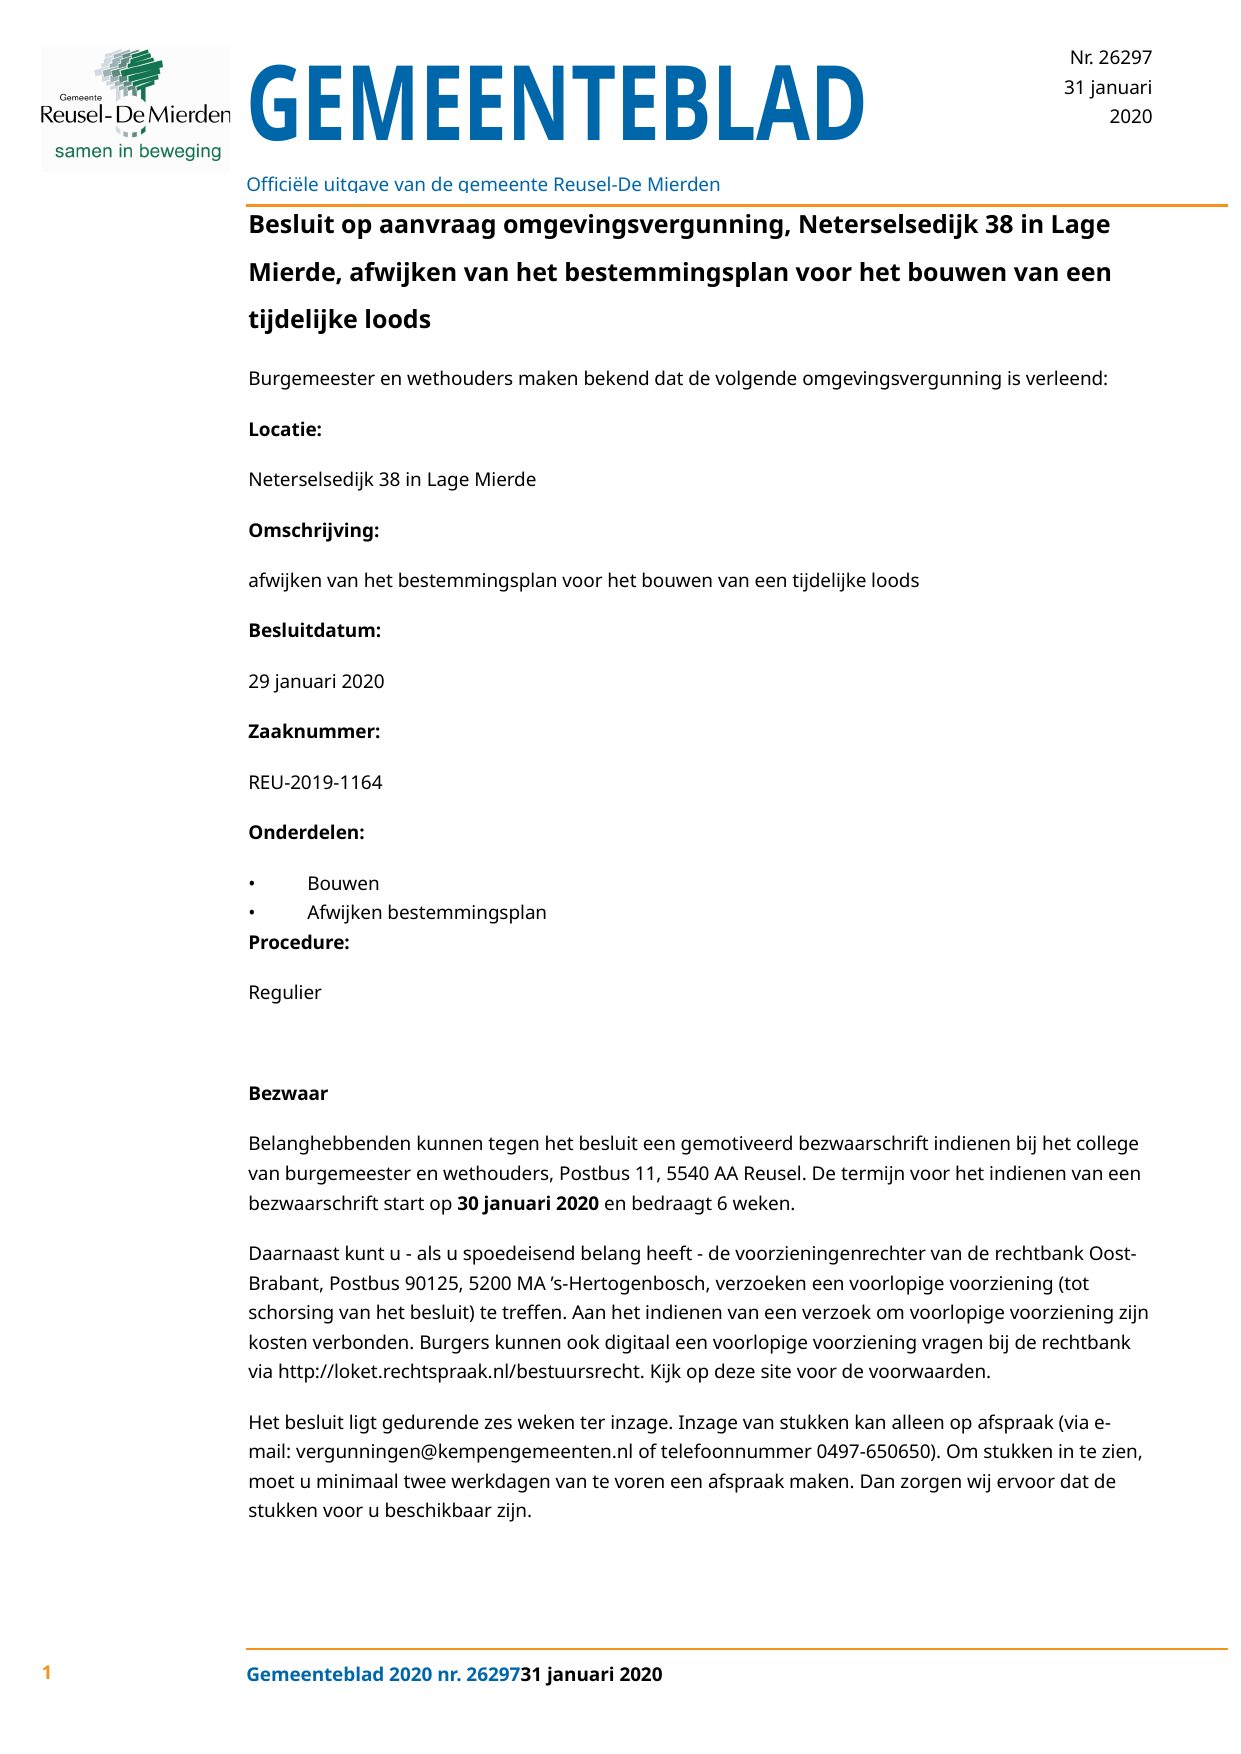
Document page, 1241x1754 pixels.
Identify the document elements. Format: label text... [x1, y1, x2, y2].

list Afwijken bestemmingsplan [248, 899, 1152, 925]
text Neterselsedijk 38 in Lage Mierde [248, 466, 1152, 492]
text Locatie: [248, 416, 1152, 442]
picture [41, 47, 231, 172]
text Besluitdatum: [248, 618, 1152, 643]
text REU-2019-1164 [248, 769, 1152, 794]
text afwijken van het bestemmingsplan voor het bouwen van een tijdelijke loods [248, 567, 1152, 593]
text Het besluit ligt gedurende zes weken ter inzage. Inzage van stukken kan alleen op afspraak (via e-mail: vergunningen@kempengemeenten.nl of telefoonnummer 0497-650650). Om stukken in te zien, moet u minimaal twee werkdagen van te voren een afspraak maken. Dan zorgen wij ervoor dat de stukken voor u beschikbaar zijn. [248, 1409, 1152, 1523]
text Regulier [248, 979, 1152, 1005]
text Onderdelen: [248, 819, 1152, 845]
text 29 januari 2020 [248, 668, 1152, 694]
text Zaaknummer: [248, 718, 1152, 744]
text Burgemeester en wethouders maken bekend dat de volgende omgevingsvergunning is verleend: [248, 366, 1152, 391]
text Besluit op aanvraag omgevingsvergunning, Neterselsedijk 38 in Lage Mierde, afwijken van het bestemmingsplan voor het bouwen van een tijdelijke loods [248, 207, 1152, 336]
text Belanghebbenden kunnen tegen het besluit een gemotiveerd bezwaarschrift indienen bij het college van burgemeester en wethouders, Postbus 11, 5540 AA Reusel. De termijn voor het indienen van een bezwaarschrift start op 30 januari 2020 en bedraagt 6 weken. [248, 1131, 1152, 1215]
text Daarnaast kunt u - als u spoedeisend belang heeft - de voorzieningenrechter van de rechtbank Oost-Brabant, Postbus 90125, 5200 MA ’s-Hertogenbosch, verzoeken een voorlopige voorziening (tot schorsing van het besluit) te treffen. Aan het indienen van een verzoek om voorlopige voorziening zijn kosten verbonden. Burgers kunnen ook digitaal een voorlopige voorziening vragen bij de rechtbank via http://loket.rechtspraak.nl/bestuursrecht. Kijk op deze site voor de voorwaarden. [248, 1240, 1152, 1384]
text Omschrijving: [248, 517, 1152, 542]
list Bouwen [248, 870, 1152, 895]
text Bezwaar [248, 1080, 1152, 1106]
text Procedure: [248, 929, 1152, 954]
